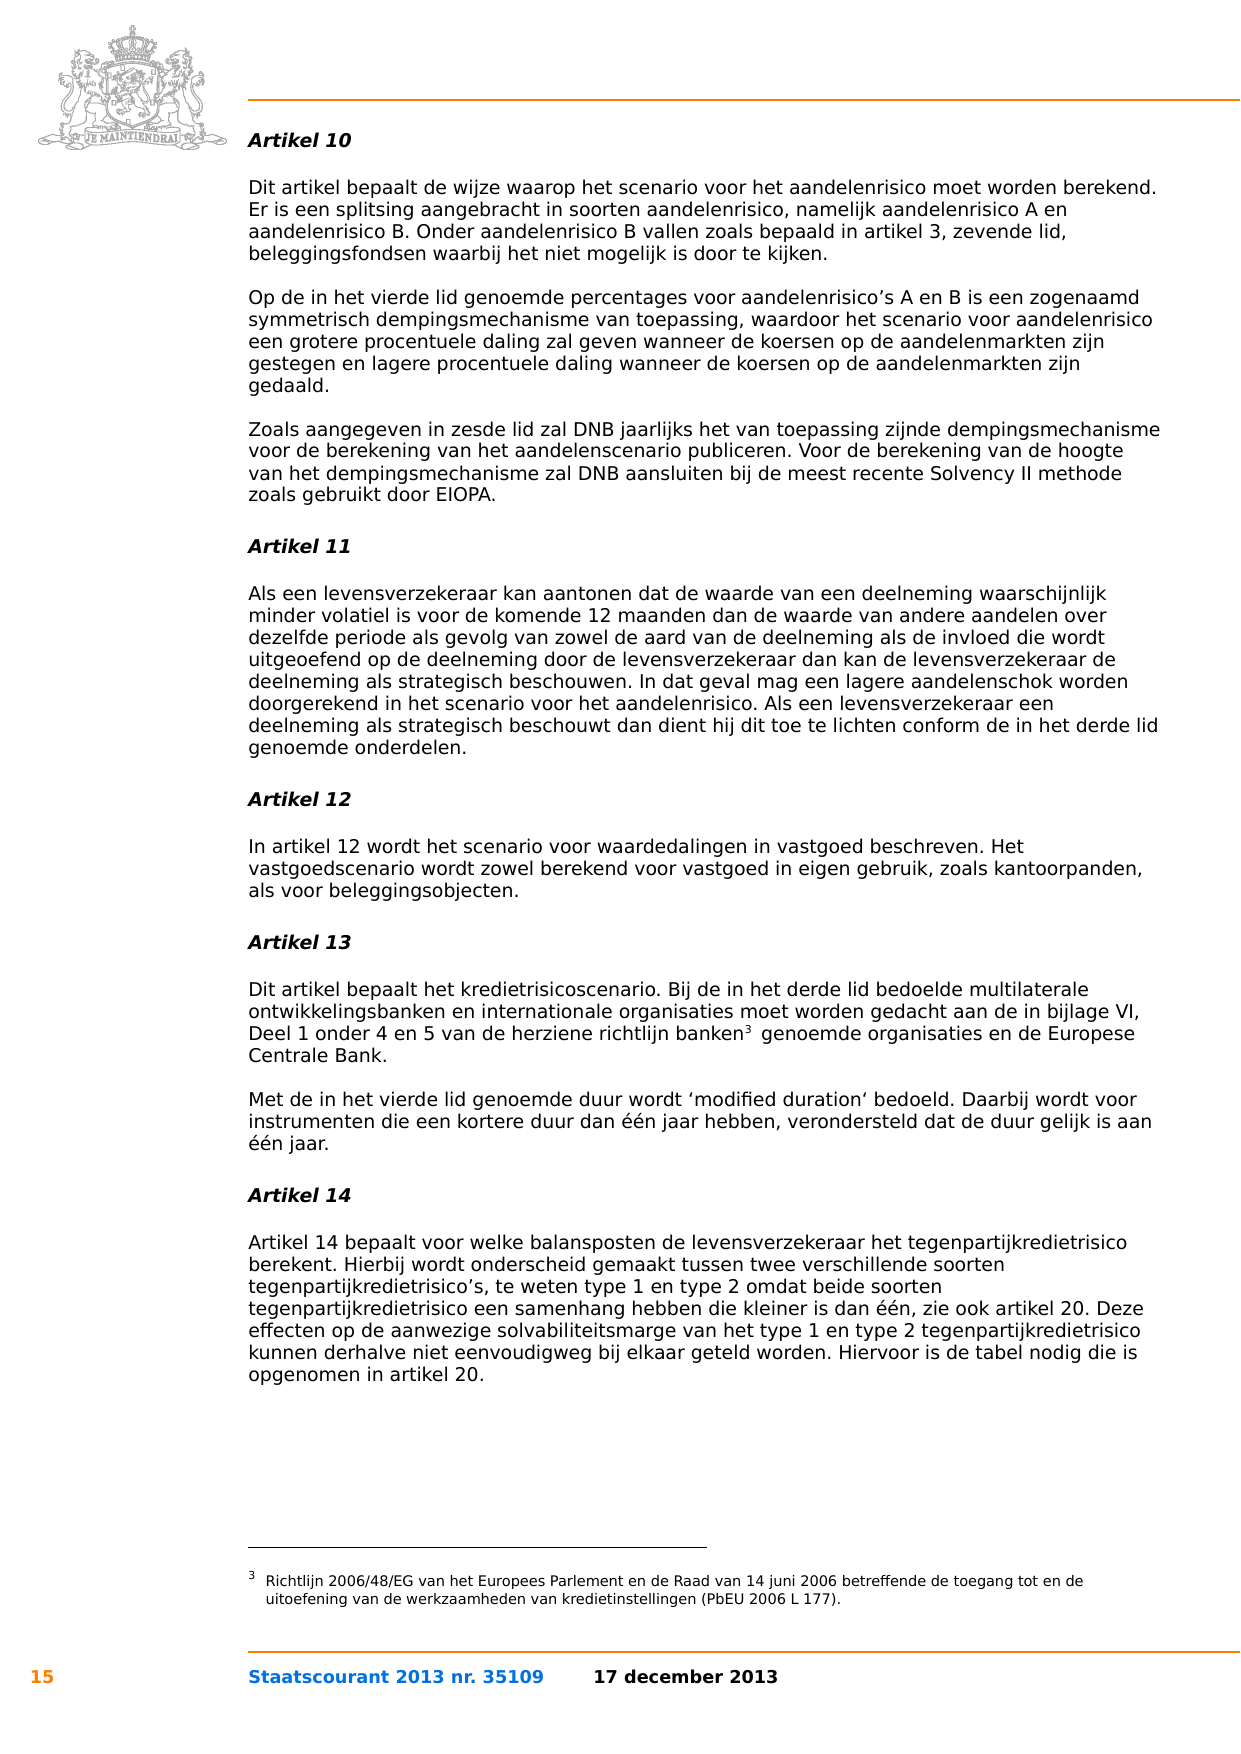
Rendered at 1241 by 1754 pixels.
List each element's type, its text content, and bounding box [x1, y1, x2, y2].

text Op de in het vierde lid genoemde percentages voor aandelenrisico’s A en B is een zogenaamd symmetrisch dempingsmechanisme van toepassing, waardoor het scenario voor aandelenrisico een grotere procentuele daling zal geven wanneer de koersen op de aandelenmarkten zijn gestegen en lagere procentuele daling wanneer de koersen op de aandelenmarkten zijn gedaald. [248, 287, 1163, 397]
text Zoals aangegeven in zesde lid zal DNB jaarlijks het van toepassing zijnde dempingsmechanisme voor de berekening van het aandelenscenario publiceren. Voor de berekening van de hoogte van het dempingsmechanisme zal DNB aansluiten bij de meest recente Solvency II methode zoals gebruikt door EIOPA. [248, 418, 1163, 506]
text Als een levensverzekeraar kan aantonen dat de waarde van een deelneming waarschijnlijk minder volatiel is voor de komende 12 maanden dan de waarde van andere aandelen over dezelfde periode als gevolg van zowel de aard van de deelneming als de invloed die wordt uitgeoefend op de deelneming door de levensverzekeraar dan kan de levensverzekeraar de deelneming als strategisch beschouwen. In dat geval mag een lagere aandelenschok worden doorgerekend in het scenario voor het aandelenrisico. Als een levensverzekeraar een deelneming als strategisch beschouwt dan dient hij dit toe te lichten conform de in het derde lid genoemde onderdelen. [248, 583, 1163, 759]
subtitle Artikel 11 [248, 536, 1163, 558]
text Dit artikel bepaalt het kredietrisicoscenario. Bij de in het derde lid bedoelde multilaterale ontwikkelingsbanken en internationale organisaties moet worden gedacht aan de in bijlage VI, Deel 1 onder 4 en 5 van de herziene richtlijn banken genoemde organisaties en de Europese Centrale Bank. [248, 979, 1163, 1067]
text Richtlijn 2006/48/EG van het Europees Parlement en de Raad van 14 juni 2006 betreffende de toegang tot en de uitoefening van de werkzaamheden van kredietinstellingen (PbEU 2006 L 177). [248, 1569, 1163, 1608]
subtitle Artikel 14 [248, 1185, 1163, 1207]
text Met de in het vierde lid genoemde duur wordt ‘modified duration‘ bedoeld. Daarbij wordt voor instrumenten die een kortere duur dan één jaar hebben, verondersteld dat de duur gelijk is aan één jaar. [248, 1089, 1163, 1155]
text In artikel 12 wordt het scenario voor waardedalingen in vastgoed beschreven. Het vastgoedscenario wordt zowel berekend voor vastgoed in eigen gebruik, zoals kantoorpanden, als voor beleggingsobjecten. [248, 836, 1163, 902]
subtitle Artikel 12 [248, 789, 1163, 811]
picture [38, 25, 227, 150]
text Dit artikel bepaalt de wijze waarop het scenario voor het aandelenrisico moet worden berekend. Er is een splitsing aangebracht in soorten aandelenrisico, namelijk aandelenrisico A en aandelenrisico B. Onder aandelenrisico B vallen zoals bepaald in artikel 3, zevende lid, beleggingsfondsen waarbij het niet mogelijk is door te kijken. [248, 177, 1163, 265]
subtitle Artikel 13 [248, 932, 1163, 954]
subtitle Artikel 10 [248, 130, 1163, 152]
text Artikel 14 bepaalt voor welke balansposten de levensverzekeraar het tegenpartijkredietrisico berekent. Hierbij wordt onderscheid gemaakt tussen twee verschillende soorten tegenpartijkredietrisico’s, te weten type 1 en type 2 omdat beide soorten tegenpartijkredietrisico een samenhang hebben die kleiner is dan één, zie ook artikel 20. Deze effecten op de aanwezige solvabiliteitsmarge van het type 1 en type 2 tegenpartijkredietrisico kunnen derhalve niet eenvoudigweg bij elkaar geteld worden. Hiervoor is de tabel nodig die is opgenomen in artikel 20. [248, 1232, 1163, 1386]
